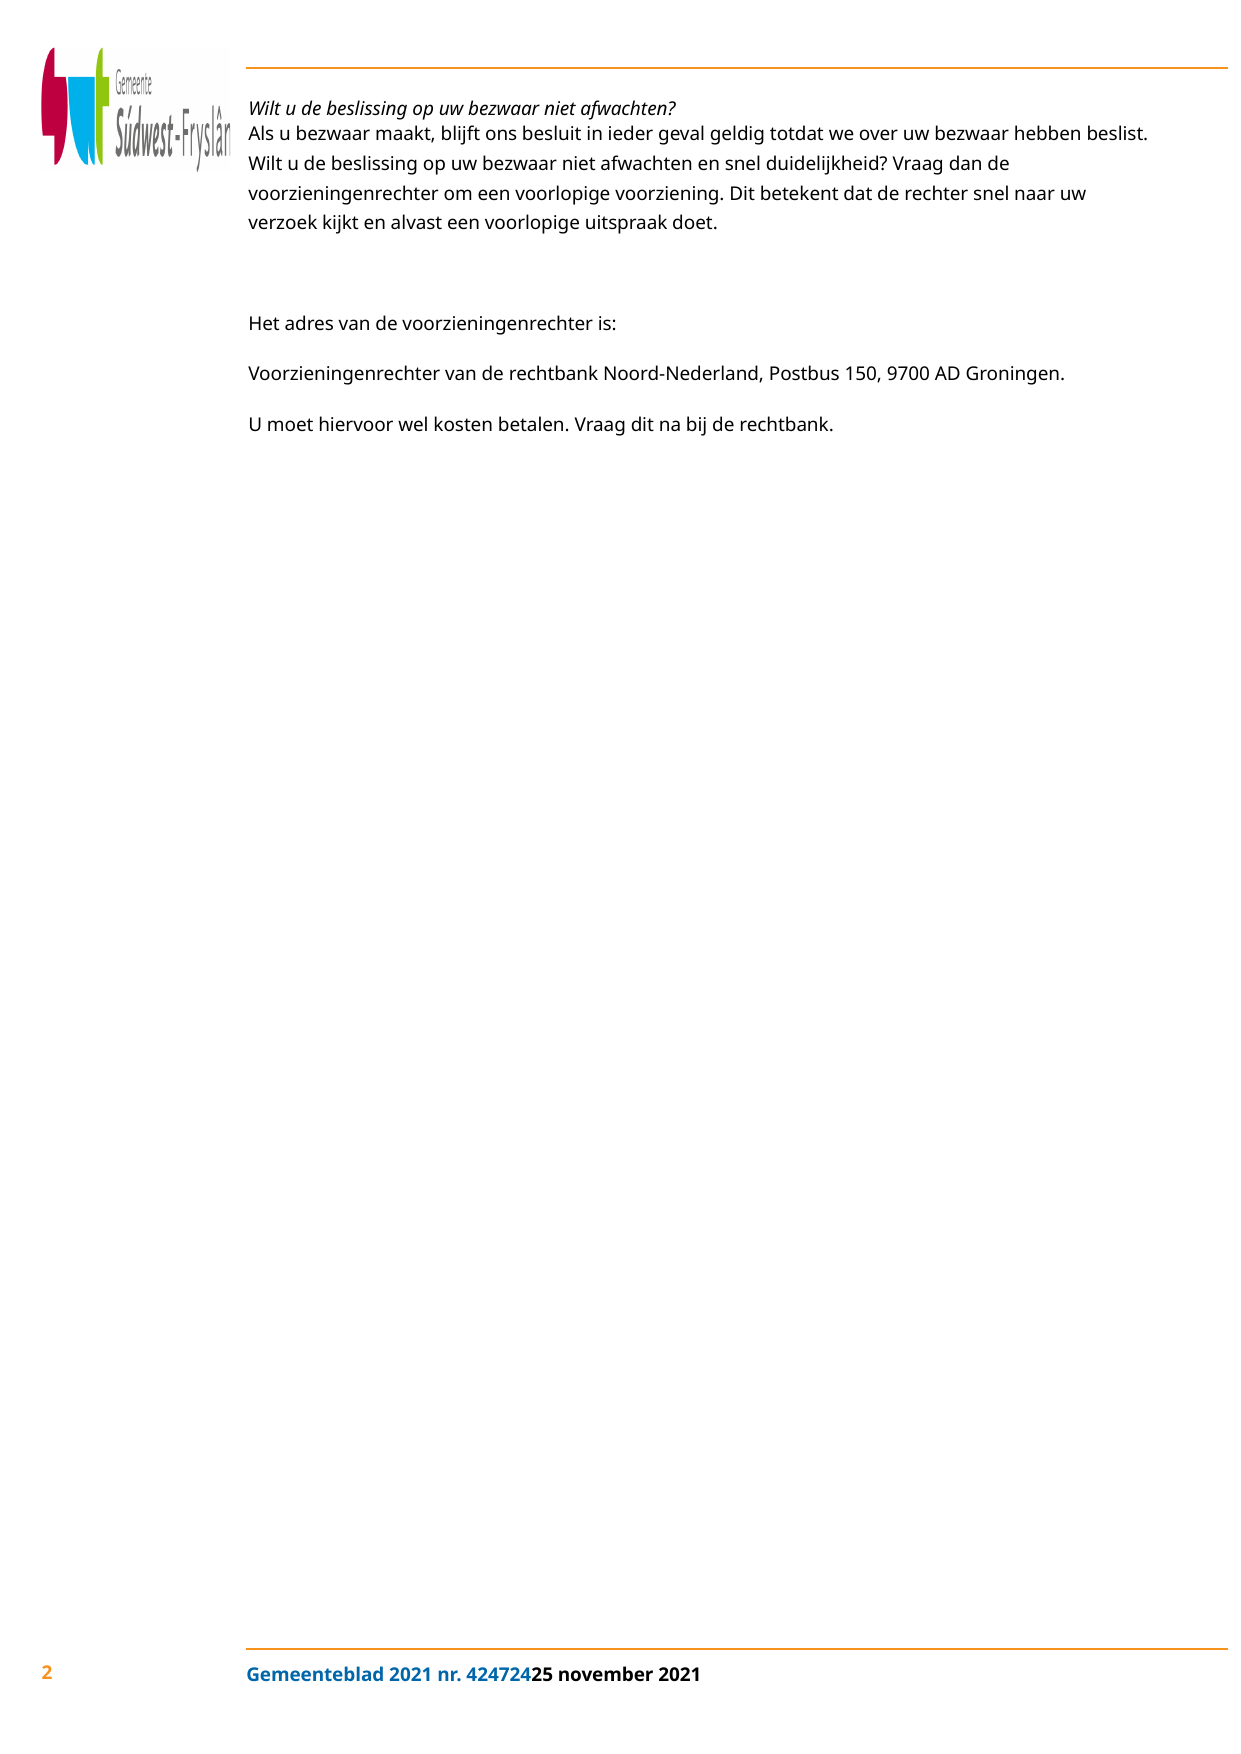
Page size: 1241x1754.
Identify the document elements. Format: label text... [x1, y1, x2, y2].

text Het adres van de voorzieningenrechter is: [248, 310, 1152, 336]
text U moet hiervoor wel kosten betalen. Vraag dit na bij de rechtbank. [248, 411, 1152, 437]
picture [41, 47, 231, 172]
text Wilt u de beslissing op uw bezwaar niet afwachten? [248, 95, 1152, 121]
text Voorzieningenrechter van de rechtbank Noord-Nederland, Postbus 150, 9700 AD Groningen. [248, 361, 1152, 386]
text Als u bezwaar maakt, blijft ons besluit in ieder geval geldig totdat we over uw bezwaar hebben beslist. Wilt u de beslissing op uw bezwaar niet afwachten en snel duidelijkheid? Vraag dan de voorzieningenrechter om een voorlopige voorziening. Dit betekent dat de rechter snel naar uw verzoek kijkt en alvast een voorlopige uitspraak doet. [248, 121, 1152, 235]
